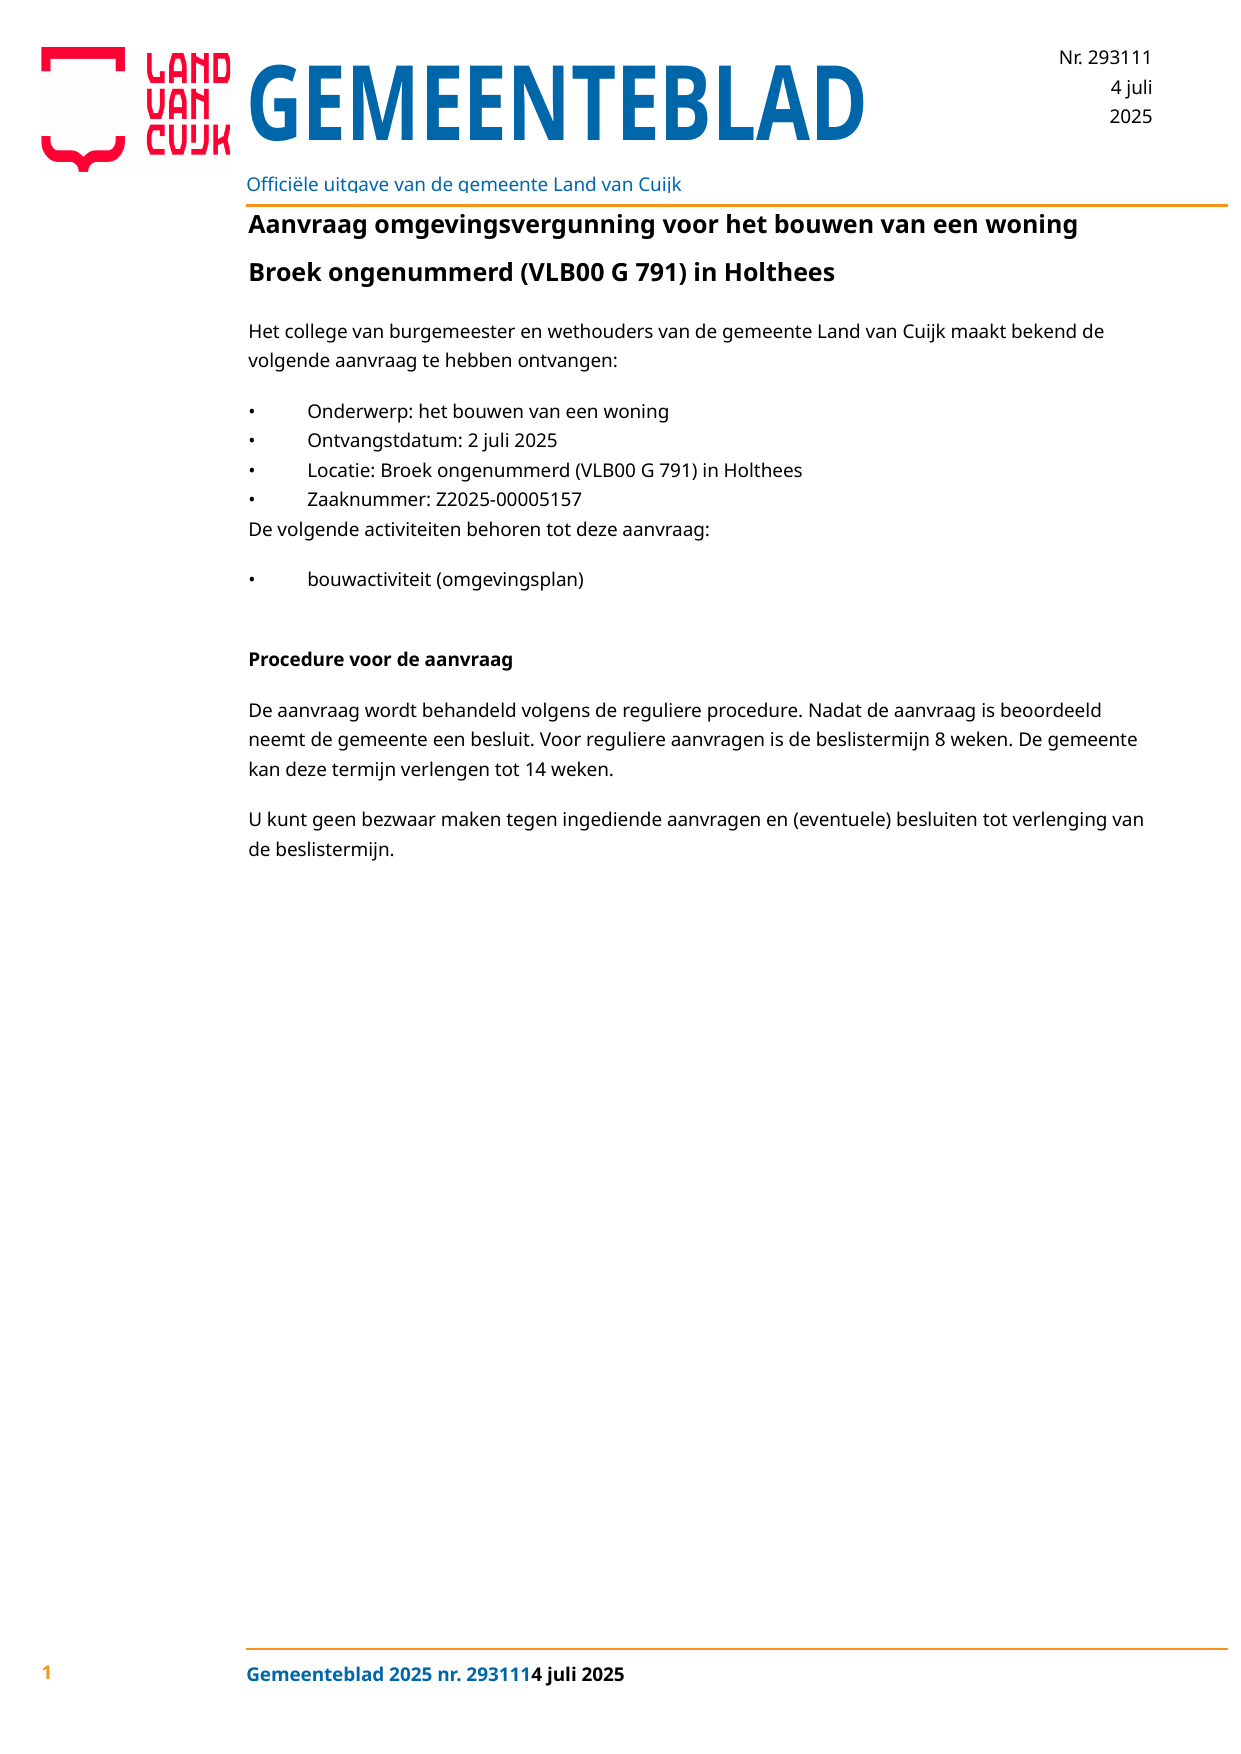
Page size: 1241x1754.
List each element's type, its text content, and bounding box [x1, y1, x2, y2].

text Aanvraag omgevingsvergunning voor het bouwen van een woning Broek ongenummerd (VLB00 G 791) in Holthees [248, 207, 1152, 288]
text Het college van burgemeester en wethouders van de gemeente Land van Cuijk maakt bekend de volgende aanvraag te hebben ontvangen: [248, 318, 1152, 373]
list bouwactiviteit (omgevingsplan) [248, 567, 1152, 592]
list Onderwerp: het bouwen van een woning [248, 398, 1152, 424]
list Locatie: Broek ongenummerd (VLB00 G 791) in Holthees [248, 457, 1152, 483]
text U kunt geen bezwaar maken tegen ingediende aanvragen en (eventuele) besluiten tot verlenging van de beslistermijn. [248, 807, 1152, 862]
list Zaaknummer: Z2025-00005157 [248, 487, 1152, 512]
text De aanvraag wordt behandeld volgens de reguliere procedure. Nadat de aanvraag is beoordeeld neemt de gemeente een besluit. Voor reguliere aanvragen is de beslistermijn 8 weken. De gemeente kan deze termijn verlengen tot 14 weken. [248, 697, 1152, 782]
list Ontvangstdatum: 2 juli 2025 [248, 427, 1152, 453]
text Procedure voor de aanvraag [248, 647, 1152, 672]
picture [41, 47, 231, 172]
text De volgende activiteiten behoren tot deze aanvraag: [248, 516, 1152, 542]
